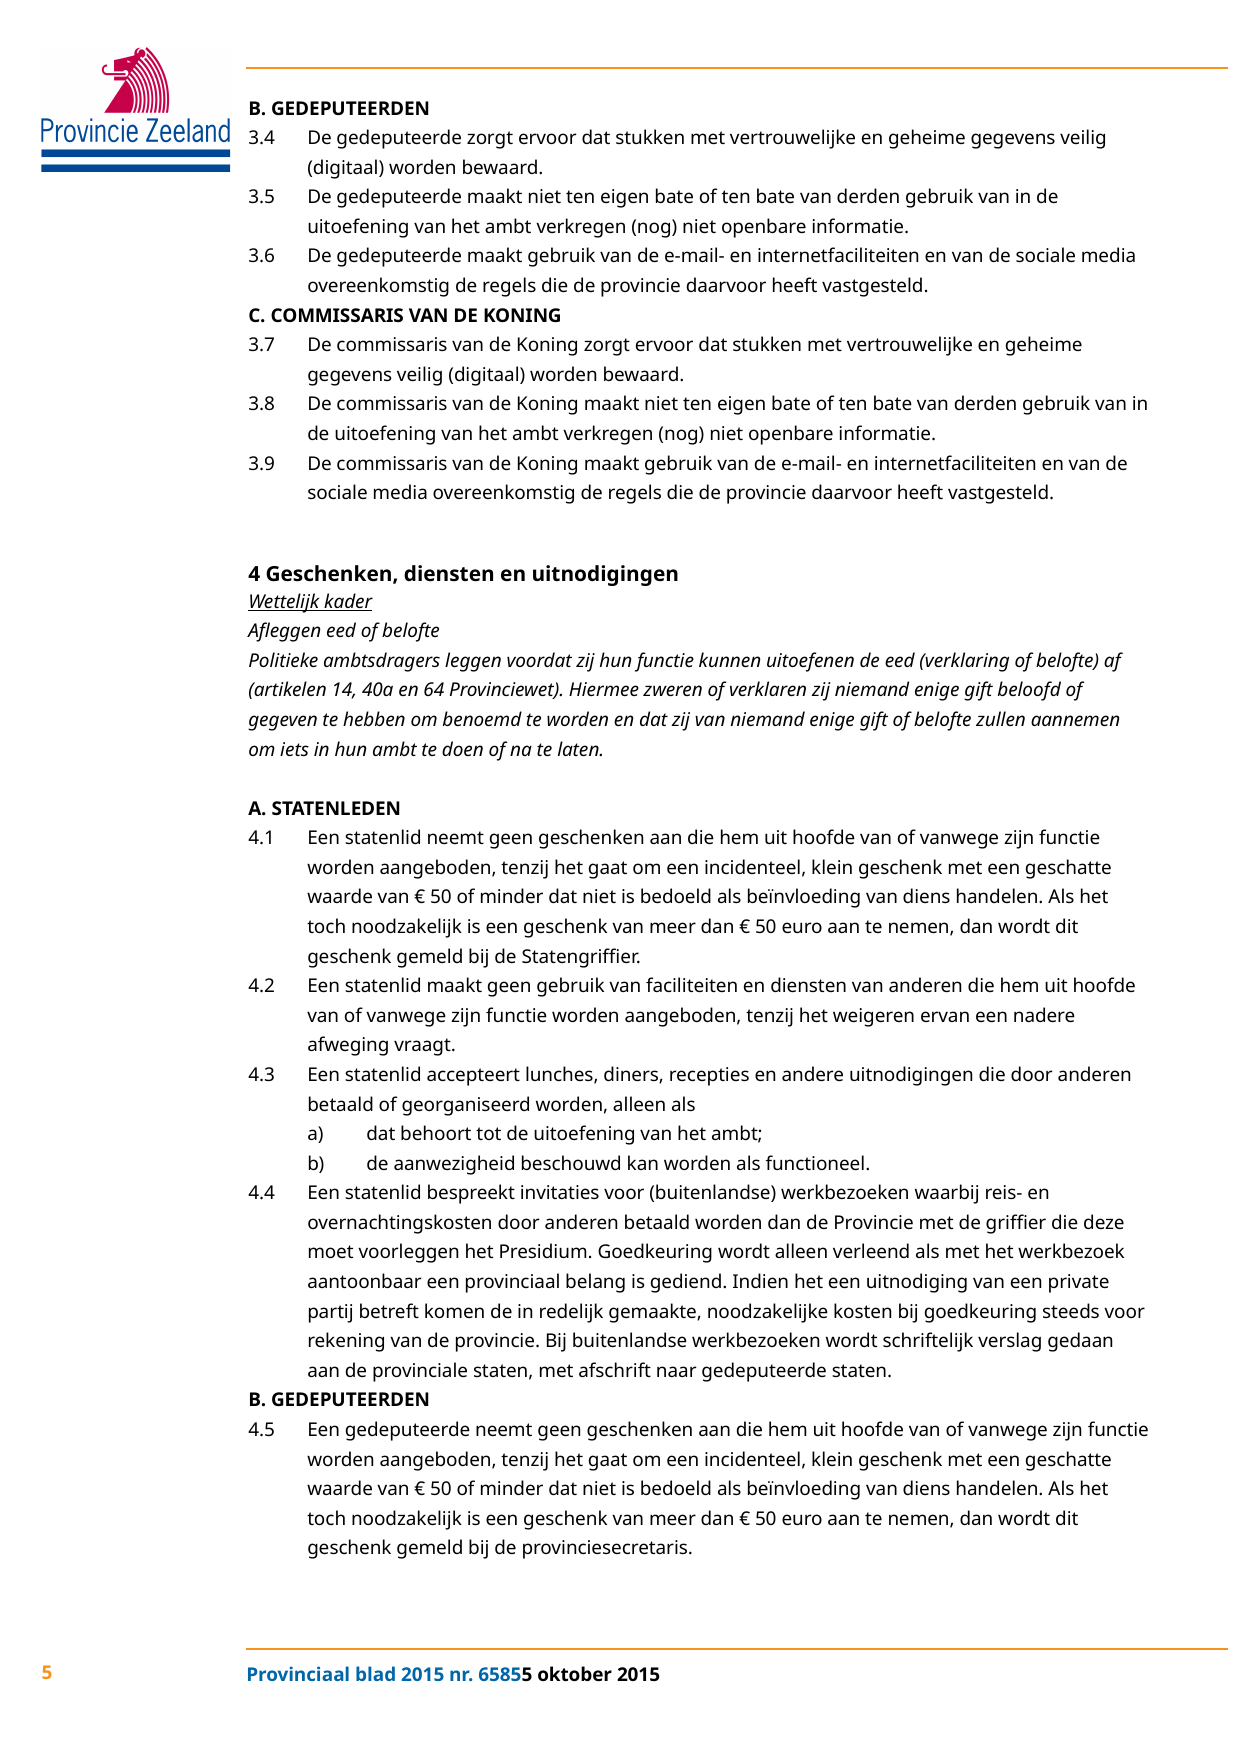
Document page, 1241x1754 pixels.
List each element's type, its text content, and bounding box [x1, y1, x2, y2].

list De gedeputeerde zorgt ervoor dat stukken met vertrouwelijke en geheime gegevens veilig (digitaal) worden bewaard. [248, 124, 1152, 180]
list de aanwezigheid beschouwd kan worden als functioneel. [307, 1150, 1152, 1176]
list Een statenlid neemt geen geschenken aan die hem uit hoofde van of vanwege zijn functie worden aangeboden, tenzij het gaat om een incidenteel, klein geschenk met een geschatte waarde van € 50 of minder dat niet is bedoeld als beïnvloeding van diens handelen. Als het toch noodzakelijk is een geschenk van meer dan € 50 euro aan te nemen, dan wordt dit geschenk gemeld bij de Statengriffier. [248, 824, 1152, 968]
list De gedeputeerde maakt niet ten eigen bate of ten bate van derden gebruik van in de uitoefening van het ambt verkregen (nog) niet openbare informatie. [248, 183, 1152, 239]
list dat behoort tot de uitoefening van het ambt; [307, 1120, 1152, 1146]
list De commissaris van de Koning maakt gebruik van de e-mail- en internetfaciliteiten en van de sociale media overeenkomstig de regels die de provincie daarvoor heeft vastgesteld. [248, 450, 1152, 505]
text B. GEDEPUTEERDEN [248, 1387, 1152, 1412]
text B. GEDEPUTEERDEN [248, 95, 1152, 121]
list Een statenlid accepteert lunches, diners, recepties en andere uitnodigingen die door anderen betaald of georganiseerd worden, alleen als [248, 1061, 1152, 1116]
text Afleggen eed of belofte [248, 617, 1152, 643]
list Een statenlid maakt geen gebruik van faciliteiten en diensten van anderen die hem uit hoofde van of vanwege zijn functie worden aangeboden, tenzij het weigeren ervan een nadere afweging vraagt. [248, 972, 1152, 1057]
text Politieke ambtsdragers leggen voordat zij hun functie kunnen uitoefenen de eed (verklaring of belofte) af (artikelen 14, 40a en 64 Provinciewet). Hiermee zweren of verklaren zij niemand enige gift beloofd of gegeven te hebben om benoemd te worden en dat zij van niemand enige gift of belofte zullen aannemen om iets in hun ambt te doen of na te laten. [248, 647, 1152, 761]
text A. STATENLEDEN [248, 795, 1152, 821]
list De gedeputeerde maakt gebruik van de e-mail- en internetfaciliteiten en van de sociale media overeenkomstig de regels die de provincie daarvoor heeft vastgesteld. [248, 243, 1152, 298]
text Wettelijk kader [248, 588, 1152, 613]
list De commissaris van de Koning maakt niet ten eigen bate of ten bate van derden gebruik van in de uitoefening van het ambt verkregen (nog) niet openbare informatie. [248, 391, 1152, 446]
list Een statenlid bespreekt invitaties voor (buitenlandse) werkbezoeken waarbij reis- en overnachtingskosten door anderen betaald worden dan de Provincie met de griffier die deze moet voorleggen het Presidium. Goedkeuring wordt alleen verleend als met het werkbezoek aantoonbaar een provinciaal belang is gediend. Indien het een uitnodiging van een private partij betreft komen de in redelijk gemaakte, noodzakelijke kosten bij goedkeuring steeds voor rekening van de provincie. Bij buitenlandse werkbezoeken wordt schriftelijk verslag gedaan aan de provinciale staten, met afschrift naar gedeputeerde staten. [248, 1179, 1152, 1383]
list Een gedeputeerde neemt geen geschenken aan die hem uit hoofde van of vanwege zijn functie worden aangeboden, tenzij het gaat om een incidenteel, klein geschenk met een geschatte waarde van € 50 of minder dat niet is bedoeld als beïnvloeding van diens handelen. Als het toch noodzakelijk is een geschenk van meer dan € 50 euro aan te nemen, dan wordt dit geschenk gemeld bij de provinciesecretaris. [248, 1416, 1152, 1560]
picture [41, 47, 231, 172]
text C. COMMISSARIS VAN DE KONING [248, 302, 1152, 328]
list De commissaris van de Koning zorgt ervoor dat stukken met vertrouwelijke en geheime gegevens veilig (digitaal) worden bewaard. [248, 331, 1152, 387]
text 4 Geschenken, diensten en uitnodigingen [248, 559, 1152, 588]
